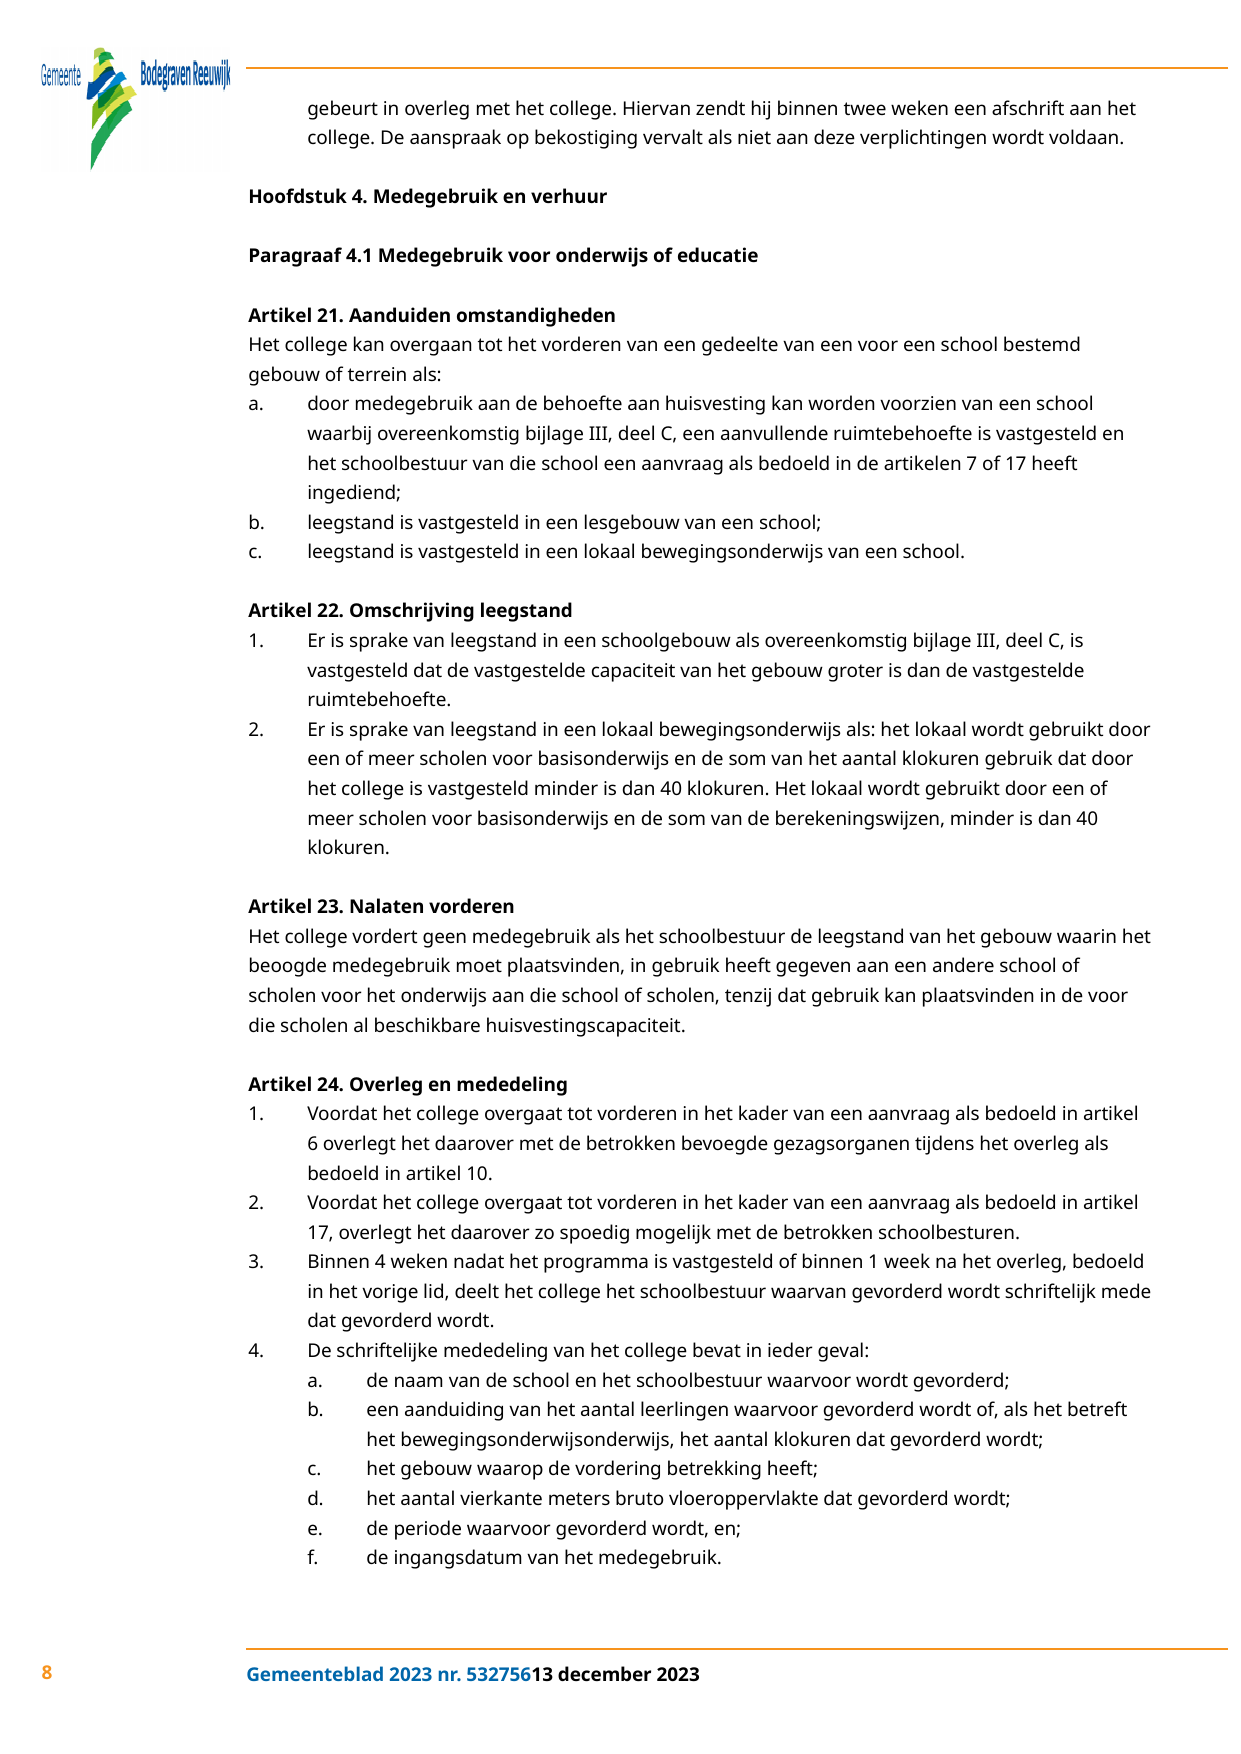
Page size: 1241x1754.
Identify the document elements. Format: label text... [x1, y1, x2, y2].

list de periode waarvoor gevorderd wordt, en; [307, 1515, 1152, 1541]
list leegstand is vastgesteld in een lesgebouw van een school; [248, 509, 1152, 535]
list Er is sprake van leegstand in een lokaal bewegingsonderwijs als: het lokaal wordt gebruikt door een of meer scholen voor basisonderwijs en de som van het aantal klokuren gebruik dat door het college is vastgesteld minder is dan 40 klokuren. Het lokaal wordt gebruikt door een of meer scholen voor basisonderwijs en de som van de berekeningswijzen, minder is dan 40 klokuren. [248, 716, 1152, 860]
list Er is sprake van leegstand in een schoolgebouw als overeenkomstig bijlage III, deel C, is vastgesteld dat de vastgestelde capaciteit van het gebouw groter is dan de vastgestelde ruimtebehoefte. [248, 627, 1152, 712]
list de naam van de school en het schoolbestuur waarvoor wordt gevorderd; [307, 1367, 1152, 1393]
text Artikel 21. Aanduiden omstandigheden [248, 302, 1152, 328]
list leegstand is vastgesteld in een lokaal bewegingsonderwijs van een school. [248, 538, 1152, 564]
list het aantal vierkante meters bruto vloeroppervlakte dat gevorderd wordt; [307, 1485, 1152, 1511]
list door medegebruik aan de behoefte aan huisvesting kan worden voorzien van een school waarbij overeenkomstig bijlage III, deel C, een aanvullende ruimtebehoefte is vastgesteld en het schoolbestuur van die school een aanvraag als bedoeld in de artikelen 7 of 17 heeft ingediend; [248, 391, 1152, 505]
text Paragraaf 4.1 Medegebruik voor onderwijs of educatie [248, 243, 1152, 268]
text Artikel 22. Omschrijving leegstand [248, 598, 1152, 623]
list Voordat het college overgaat tot vorderen in het kader van een aanvraag als bedoeld in artikel 6 overlegt het daarover met de betrokken bevoegde gezagsorganen tijdens het overleg als bedoeld in artikel 10. [248, 1101, 1152, 1186]
list Binnen 4 weken nadat het programma is vastgesteld of binnen 1 week na het overleg, bedoeld in het vorige lid, deelt het college het schoolbestuur waarvan gevorderd wordt schriftelijk mede dat gevorderd wordt. [248, 1248, 1152, 1333]
picture [41, 47, 231, 172]
text Het college vordert geen medegebruik als het schoolbestuur de leegstand van het gebouw waarin het beoogde medegebruik moet plaatsvinden, in gebruik heeft gegeven aan een andere school of scholen voor het onderwijs aan die school of scholen, tenzij dat gebruik kan plaatsvinden in de voor die scholen al beschikbare huisvestingscapaciteit. [248, 923, 1152, 1038]
list de ingangsdatum van het medegebruik. [307, 1544, 1152, 1570]
list Voordat het college overgaat tot vorderen in het kader van een aanvraag als bedoeld in artikel 17, overlegt het daarover zo spoedig mogelijk met de betrokken schoolbesturen. [248, 1189, 1152, 1245]
list het gebouw waarop de vordering betrekking heeft; [307, 1456, 1152, 1481]
text Artikel 24. Overleg en mededeling [248, 1071, 1152, 1097]
text Artikel 23. Nalaten vorderen [248, 893, 1152, 919]
list een aanduiding van het aantal leerlingen waarvoor gevorderd wordt of, als het betreft het bewegingsonderwijsonderwijs, het aantal klokuren dat gevorderd wordt; [307, 1396, 1152, 1452]
text Hoofdstuk 4. Medegebruik en verhuur [248, 183, 1152, 209]
text Het college kan overgaan tot het vorderen van een gedeelte van een voor een school bestemd gebouw of terrein als: [248, 331, 1152, 387]
list gebeurt in overleg met het college. Hiervan zendt hij binnen twee weken een afschrift aan het college. De aanspraak op bekostiging vervalt als niet aan deze verplichtingen wordt voldaan. [248, 95, 1152, 150]
list De schriftelijke mededeling van het college bevat in ieder geval: [248, 1337, 1152, 1363]
